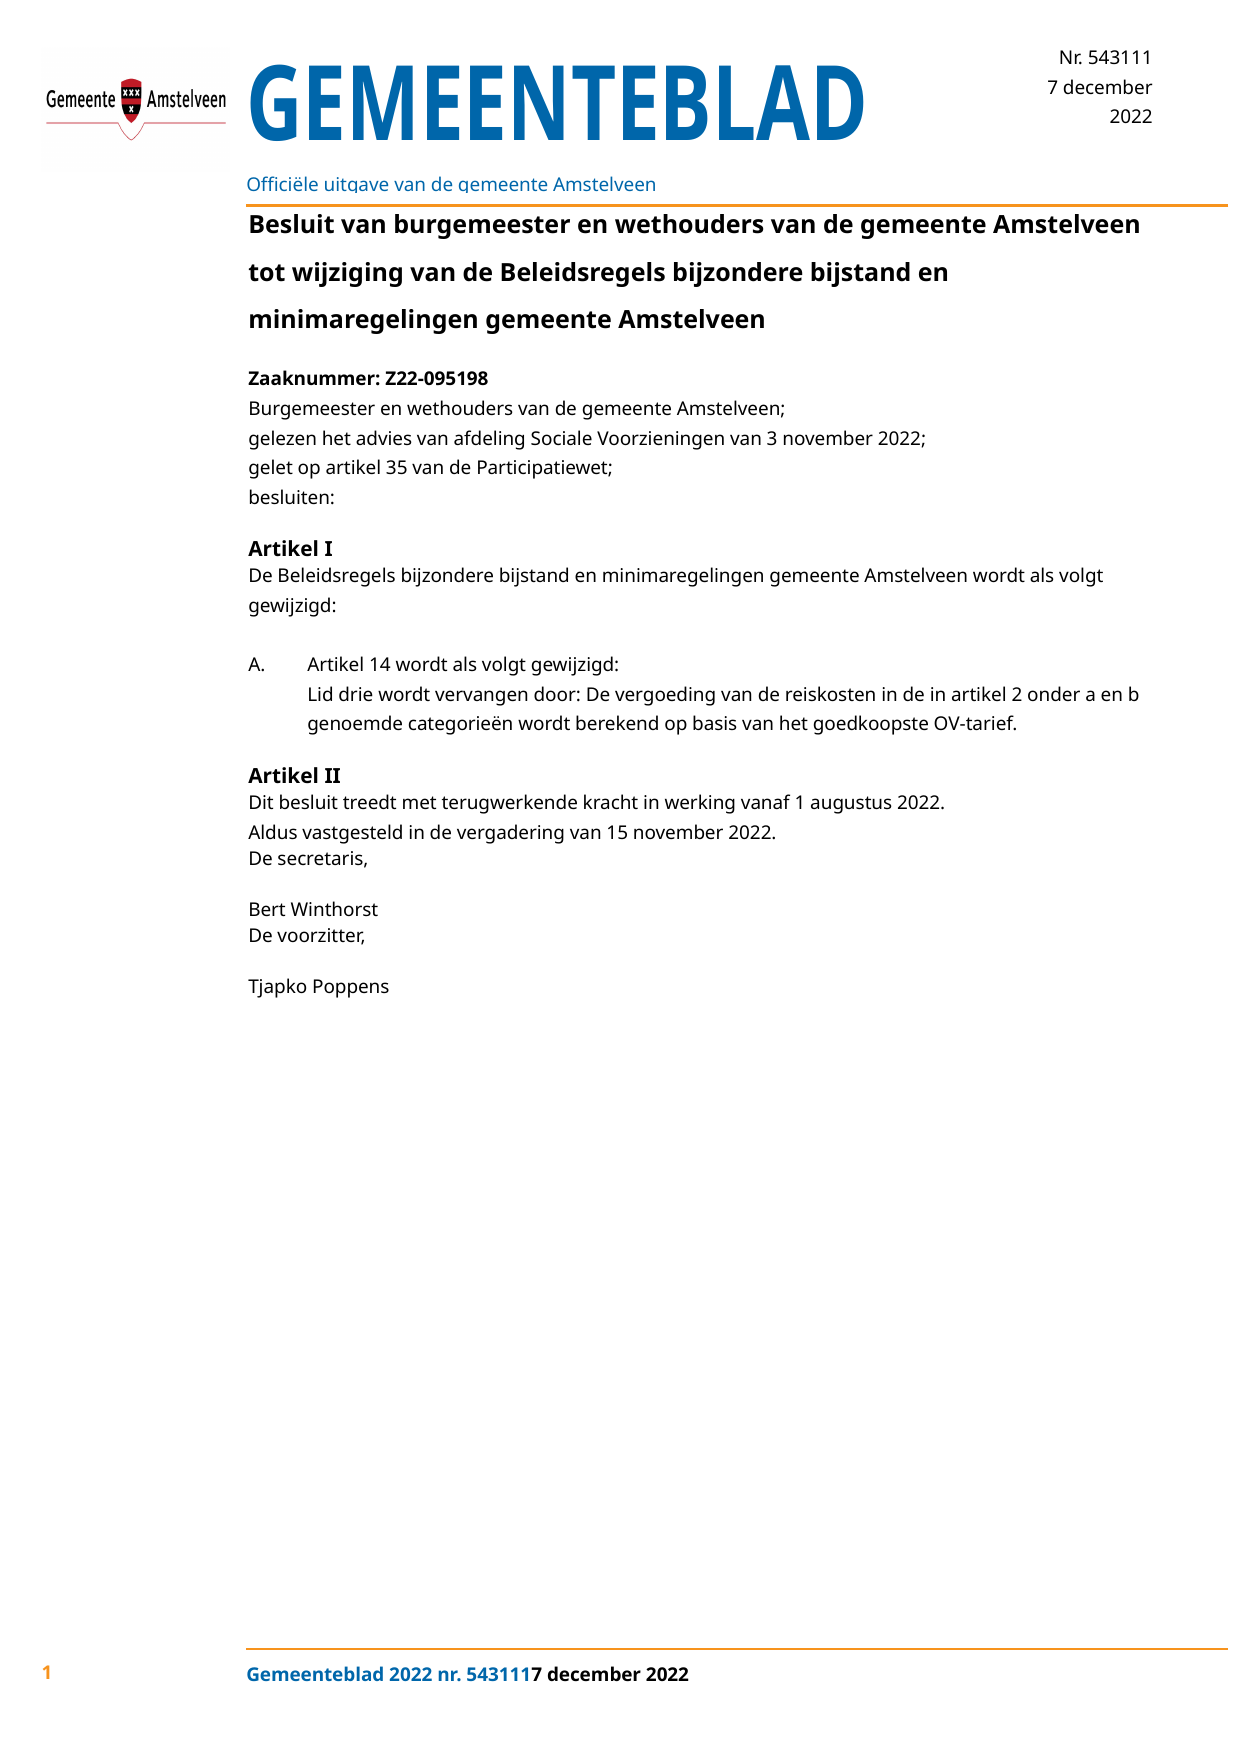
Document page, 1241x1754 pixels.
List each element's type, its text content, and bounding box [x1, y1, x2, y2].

text gelezen het advies van afdeling Sociale Voorzieningen van 3 november 2022; [248, 425, 1152, 450]
text Tjapko Poppens [248, 973, 1152, 999]
text Aldus vastgesteld in de vergadering van 15 november 2022. [248, 819, 1152, 845]
text Burgemeester en wethouders van de gemeente Amstelveen; [248, 395, 1152, 421]
text Zaaknummer: Z22-095198 [248, 366, 1152, 391]
text besluiten: [248, 484, 1152, 509]
text Dit besluit treedt met terugwerkende kracht in werking vanaf 1 augustus 2022. [248, 789, 1152, 815]
list Artikel 14 wordt als volgt gewijzigd: [248, 651, 1152, 677]
list Lid drie wordt vervangen door: De vergoeding van de reiskosten in de in artikel 2 onder a en b genoemde categorieën wordt berekend op basis van het goedkoopste OV-tarief. [248, 681, 1152, 736]
text De voorzitter, [248, 922, 1152, 948]
text De secretaris, [248, 845, 1152, 871]
text Artikel II [248, 761, 1152, 789]
picture [41, 47, 231, 172]
text De Beleidsregels bijzondere bijstand en minimaregelingen gemeente Amstelveen wordt als volgt gewijzigd: [248, 563, 1152, 618]
text Artikel I [248, 534, 1152, 563]
text gelet op artikel 35 van de Participatiewet; [248, 454, 1152, 480]
text Bert Winthorst [248, 896, 1152, 922]
text Besluit van burgemeester en wethouders van de gemeente Amstelveen tot wijziging van de Beleidsregels bijzondere bijstand en minimaregelingen gemeente Amstelveen [248, 207, 1152, 336]
